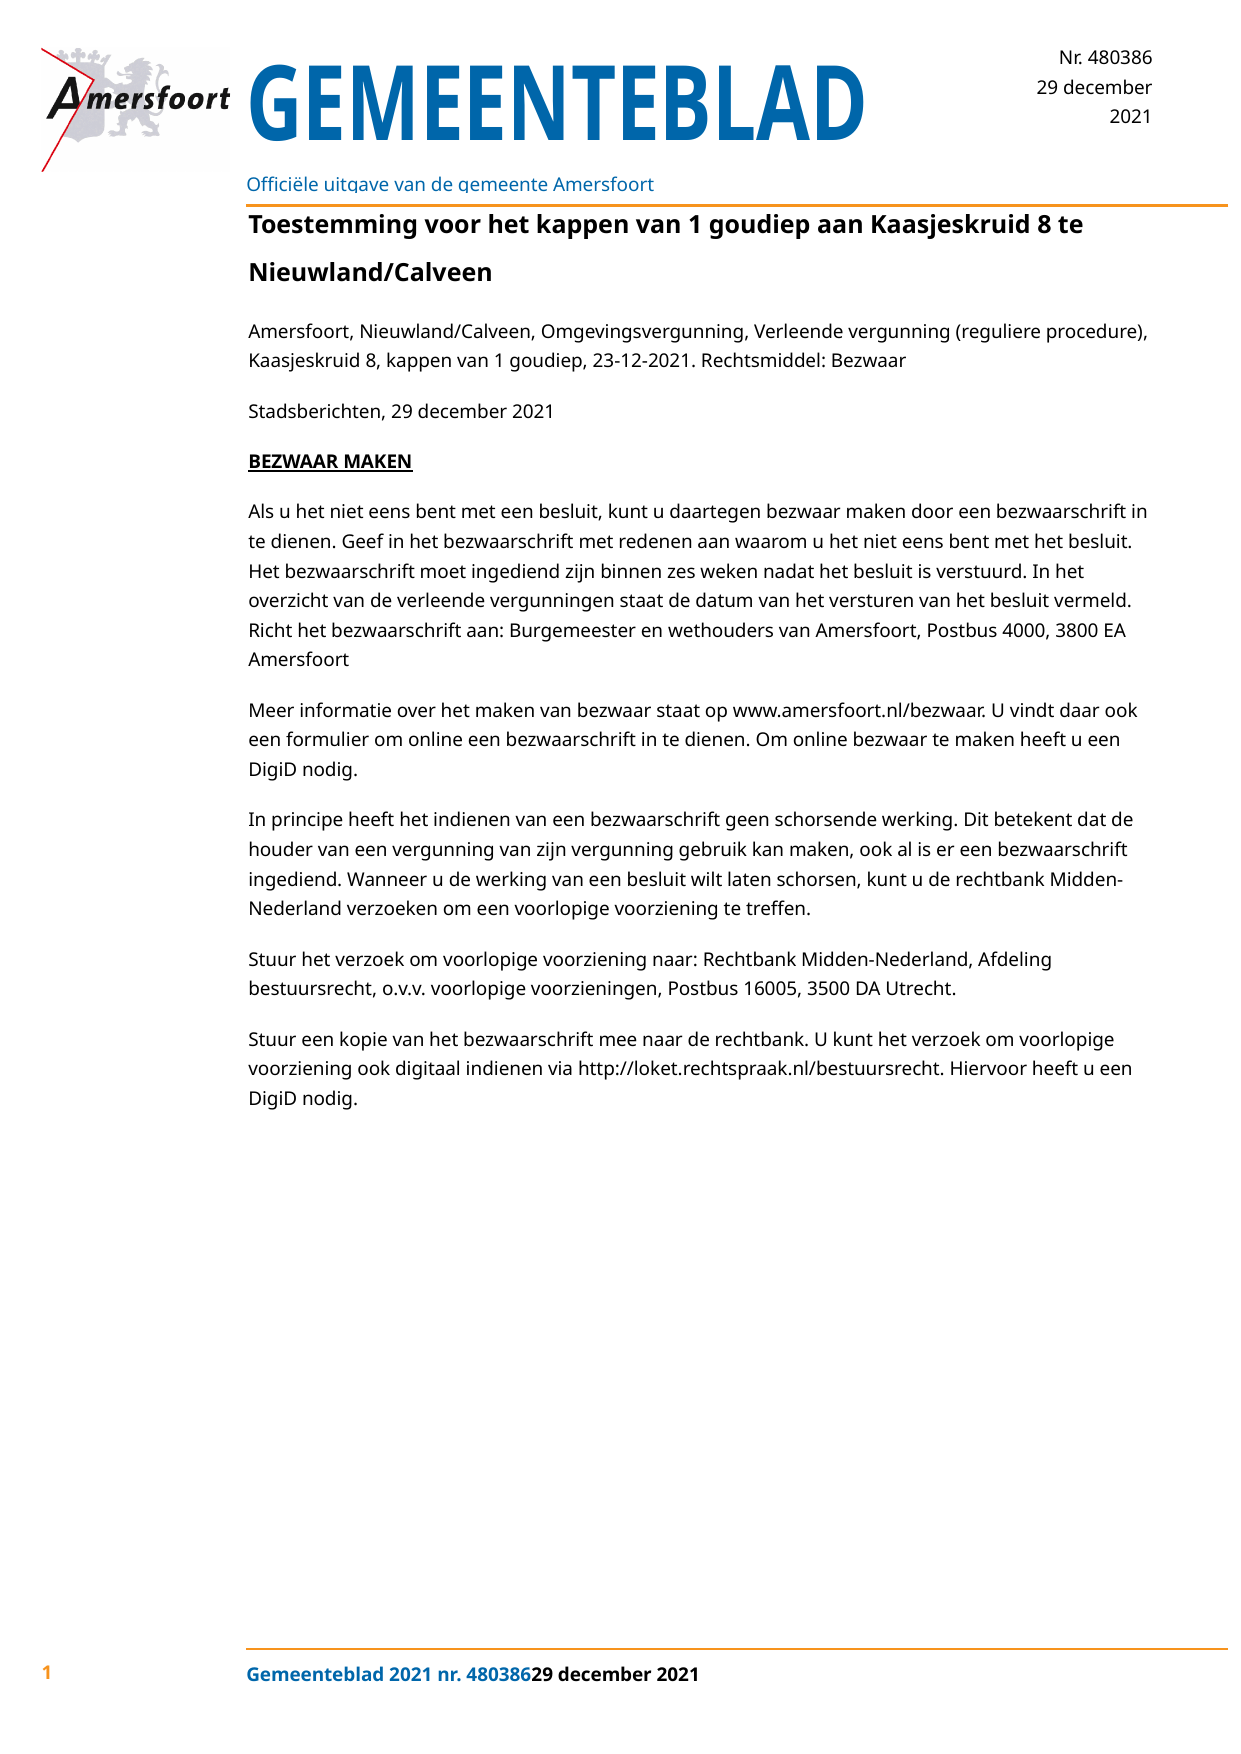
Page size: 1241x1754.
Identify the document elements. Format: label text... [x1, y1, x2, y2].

text Amersfoort, Nieuwland/Calveen, Omgevingsvergunning, Verleende vergunning (reguliere procedure), Kaasjeskruid 8, kappen van 1 goudiep, 23-12-2021. Rechtsmiddel: Bezwaar [248, 318, 1152, 373]
text Toestemming voor het kappen van 1 goudiep aan Kaasjeskruid 8 te Nieuwland/Calveen [248, 207, 1152, 288]
text Meer informatie over het maken van bezwaar staat op www.amersfoort.nl/bezwaar. U vindt daar ook een formulier om online een bezwaarschrift in te dienen. Om online bezwaar te maken heeft u een DigiD nodig. [248, 697, 1152, 782]
picture [41, 47, 231, 172]
text Stuur een kopie van het bezwaarschrift mee naar de rechtbank. U kunt het verzoek om voorlopige voorziening ook digitaal indienen via http://loket.rechtspraak.nl/bestuursrecht. Hiervoor heeft u een DigiD nodig. [248, 1026, 1152, 1111]
text In principe heeft het indienen van een bezwaarschrift geen schorsende werking. Dit betekent dat de houder van een vergunning van zijn vergunning gebruik kan maken, ook al is er een bezwaarschrift ingediend. Wanneer u de werking van een besluit wilt laten schorsen, kunt u de rechtbank Midden-Nederland verzoeken om een voorlopige voorziening te treffen. [248, 807, 1152, 921]
text BEZWAAR MAKEN [248, 448, 1152, 474]
text Stadsberichten, 29 december 2021 [248, 398, 1152, 424]
text Stuur het verzoek om voorlopige voorziening naar: Rechtbank Midden-Nederland, Afdeling bestuursrecht, o.v.v. voorlopige voorzieningen, Postbus 16005, 3500 DA Utrecht. [248, 946, 1152, 1001]
text Als u het niet eens bent met een besluit, kunt u daartegen bezwaar maken door een bezwaarschrift in te dienen. Geef in het bezwaarschrift met redenen aan waarom u het niet eens bent met het besluit. Het bezwaarschrift moet ingediend zijn binnen zes weken nadat het besluit is verstuurd. In het overzicht van de verleende vergunningen staat de datum van het versturen van het besluit vermeld. Richt het bezwaarschrift aan: Burgemeester en wethouders van Amersfoort, Postbus 4000, 3800 EA Amersfoort [248, 499, 1152, 672]
